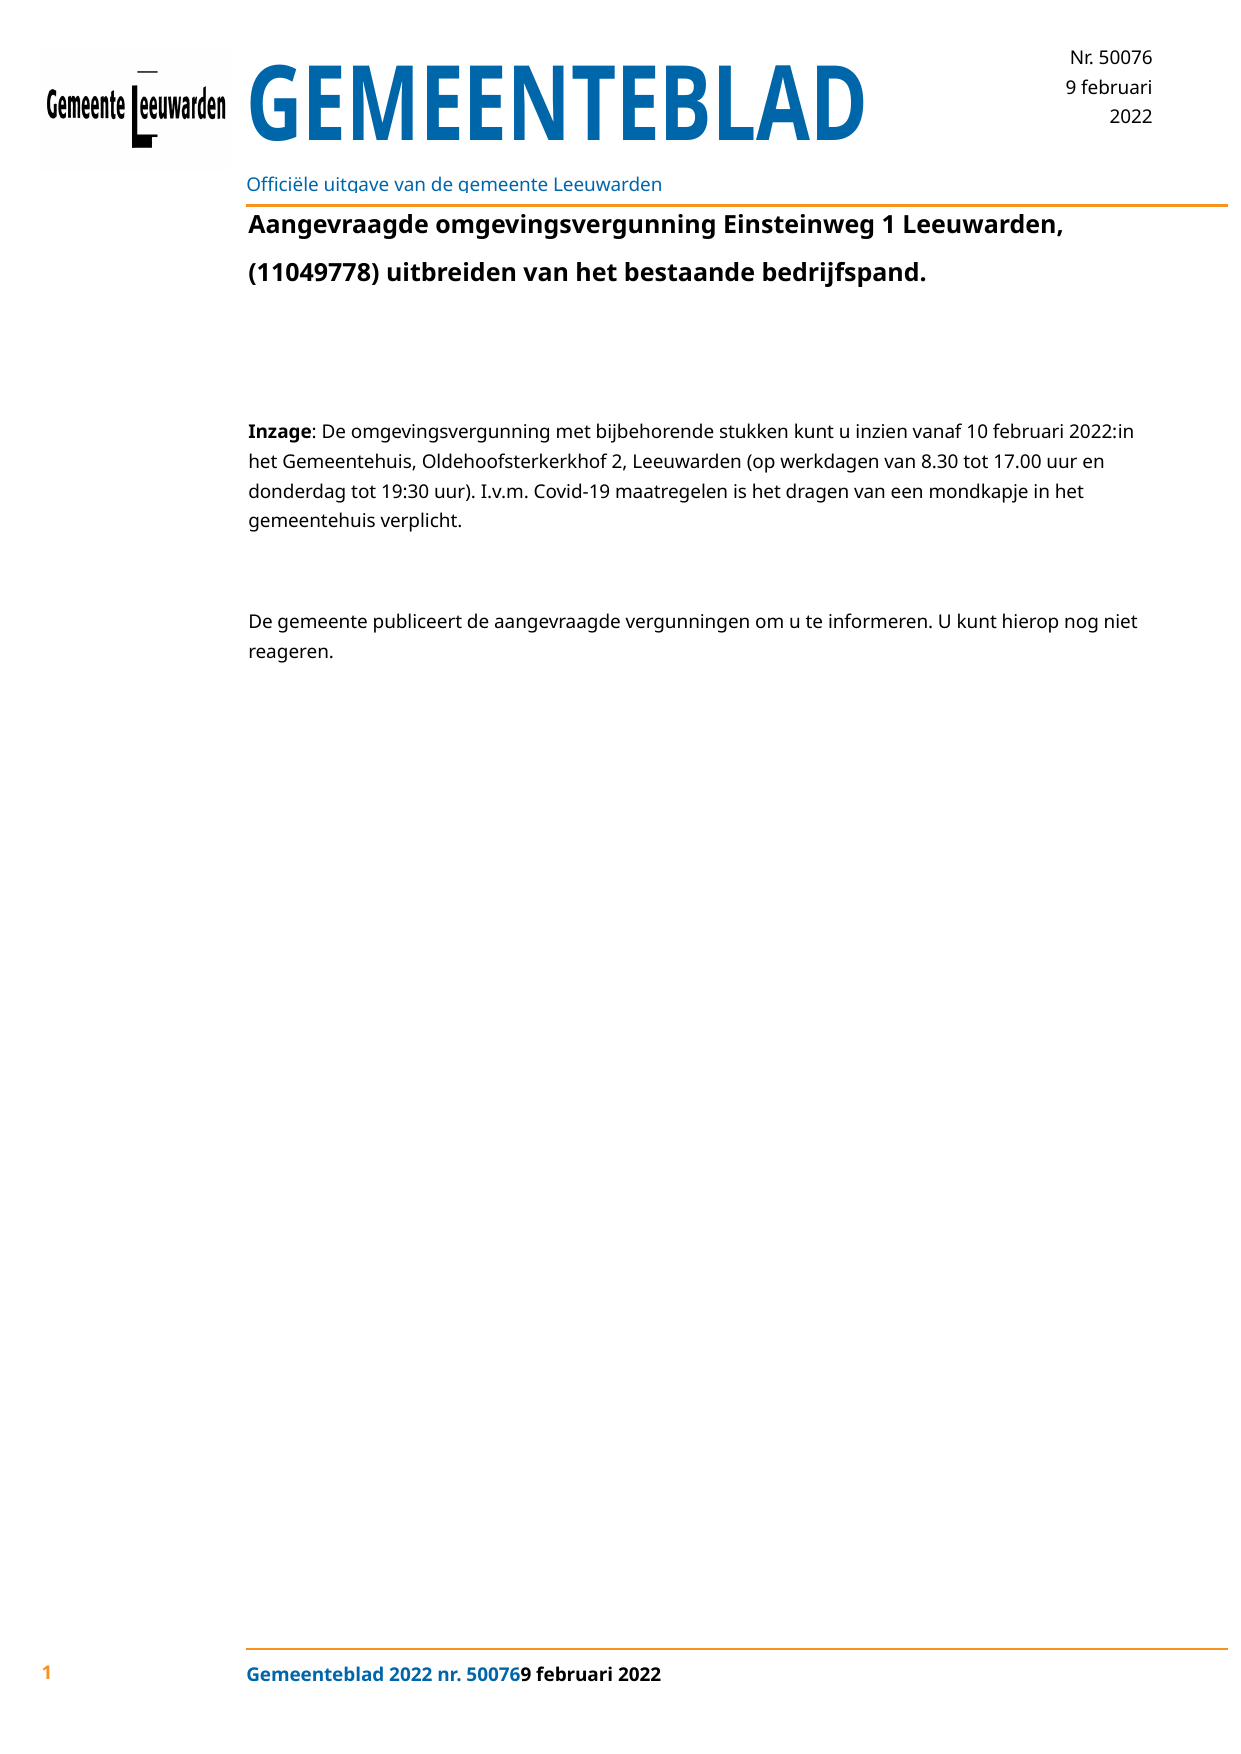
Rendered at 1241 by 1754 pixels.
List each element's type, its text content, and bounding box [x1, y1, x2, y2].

text Aangevraagde omgevingsvergunning Einsteinweg 1 Leeuwarden, (11049778) uitbreiden van het bestaande bedrijfspand. [248, 207, 1152, 288]
text De gemeente publiceert de aangevraagde vergunningen om u te informeren. U kunt hierop nog niet reageren. [248, 608, 1152, 664]
picture [41, 47, 231, 172]
text Inzage: De omgevingsvergunning met bijbehorende stukken kunt u inzien vanaf 10 februari 2022:in het Gemeentehuis, Oldehoofsterkerkhof 2, Leeuwarden (op werkdagen van 8.30 tot 17.00 uur en donderdag tot 19:30 uur). I.v.m. Covid-19 maatregelen is het dragen van een mondkapje in het gemeentehuis verplicht. [248, 419, 1152, 533]
